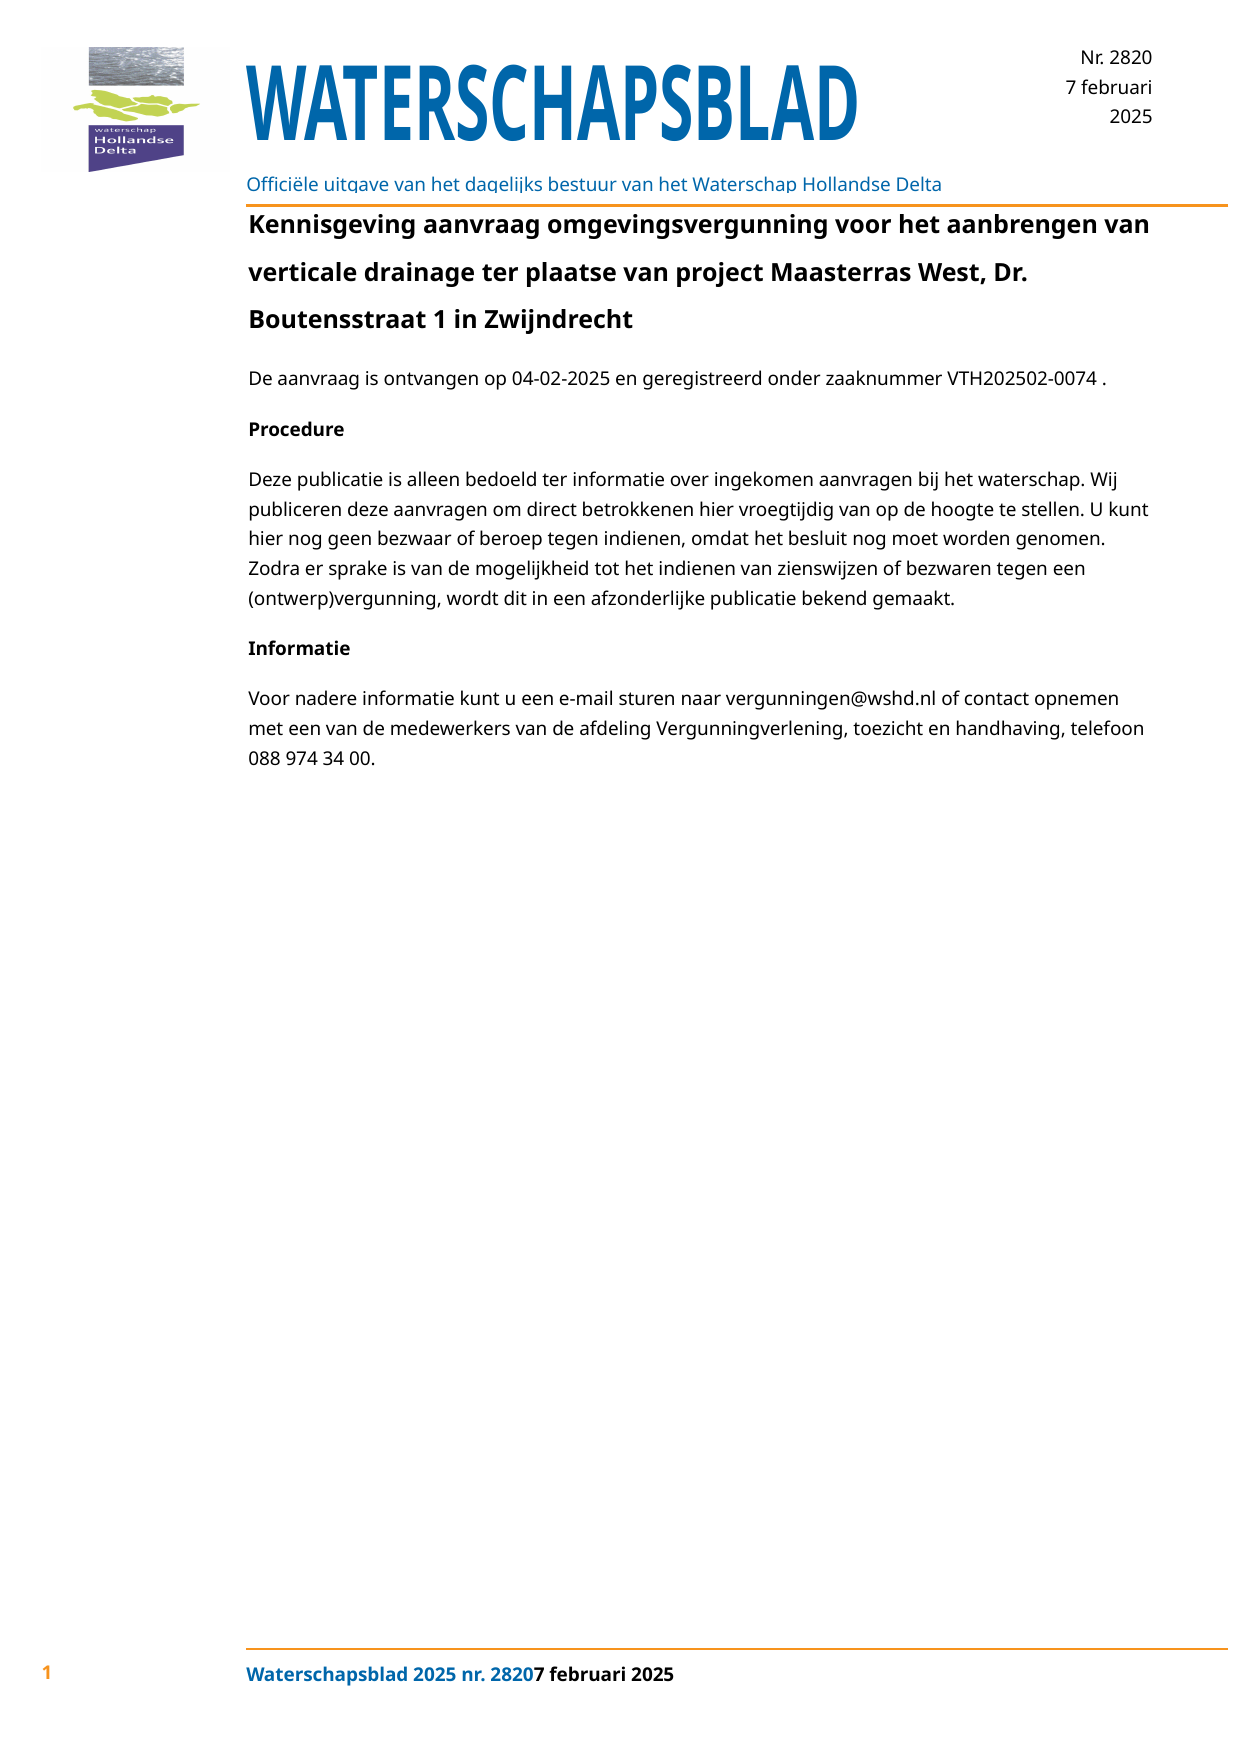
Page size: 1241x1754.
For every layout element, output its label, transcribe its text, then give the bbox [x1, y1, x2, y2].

text Informatie [248, 635, 1152, 661]
text Voor nadere informatie kunt u een e-mail sturen naar vergunningen@wshd.nl of contact opnemen met een van de medewerkers van de afdeling Vergunningverlening, toezicht en handhaving, telefoon 088 974 34 00. [248, 686, 1152, 770]
text Kennisgeving aanvraag omgevingsvergunning voor het aanbrengen van verticale drainage ter plaatse van project Maasterras West, Dr. Boutensstraat 1 in Zwijndrecht [248, 207, 1152, 336]
picture [41, 47, 231, 172]
text Deze publicatie is alleen bedoeld ter informatie over ingekomen aanvragen bij het waterschap. Wij publiceren deze aanvragen om direct betrokkenen hier vroegtijdig van op de hoogte te stellen. U kunt hier nog geen bezwaar of beroep tegen indienen, omdat het besluit nog moet worden genomen. Zodra er sprake is van de mogelijkheid tot het indienen van zienswijzen of bezwaren tegen een (ontwerp)vergunning, wordt dit in een afzonderlijke publicatie bekend gemaakt. [248, 466, 1152, 610]
text Procedure [248, 416, 1152, 442]
text De aanvraag is ontvangen op 04-02-2025 en geregistreerd onder zaaknummer VTH202502-0074 . [248, 366, 1152, 391]
